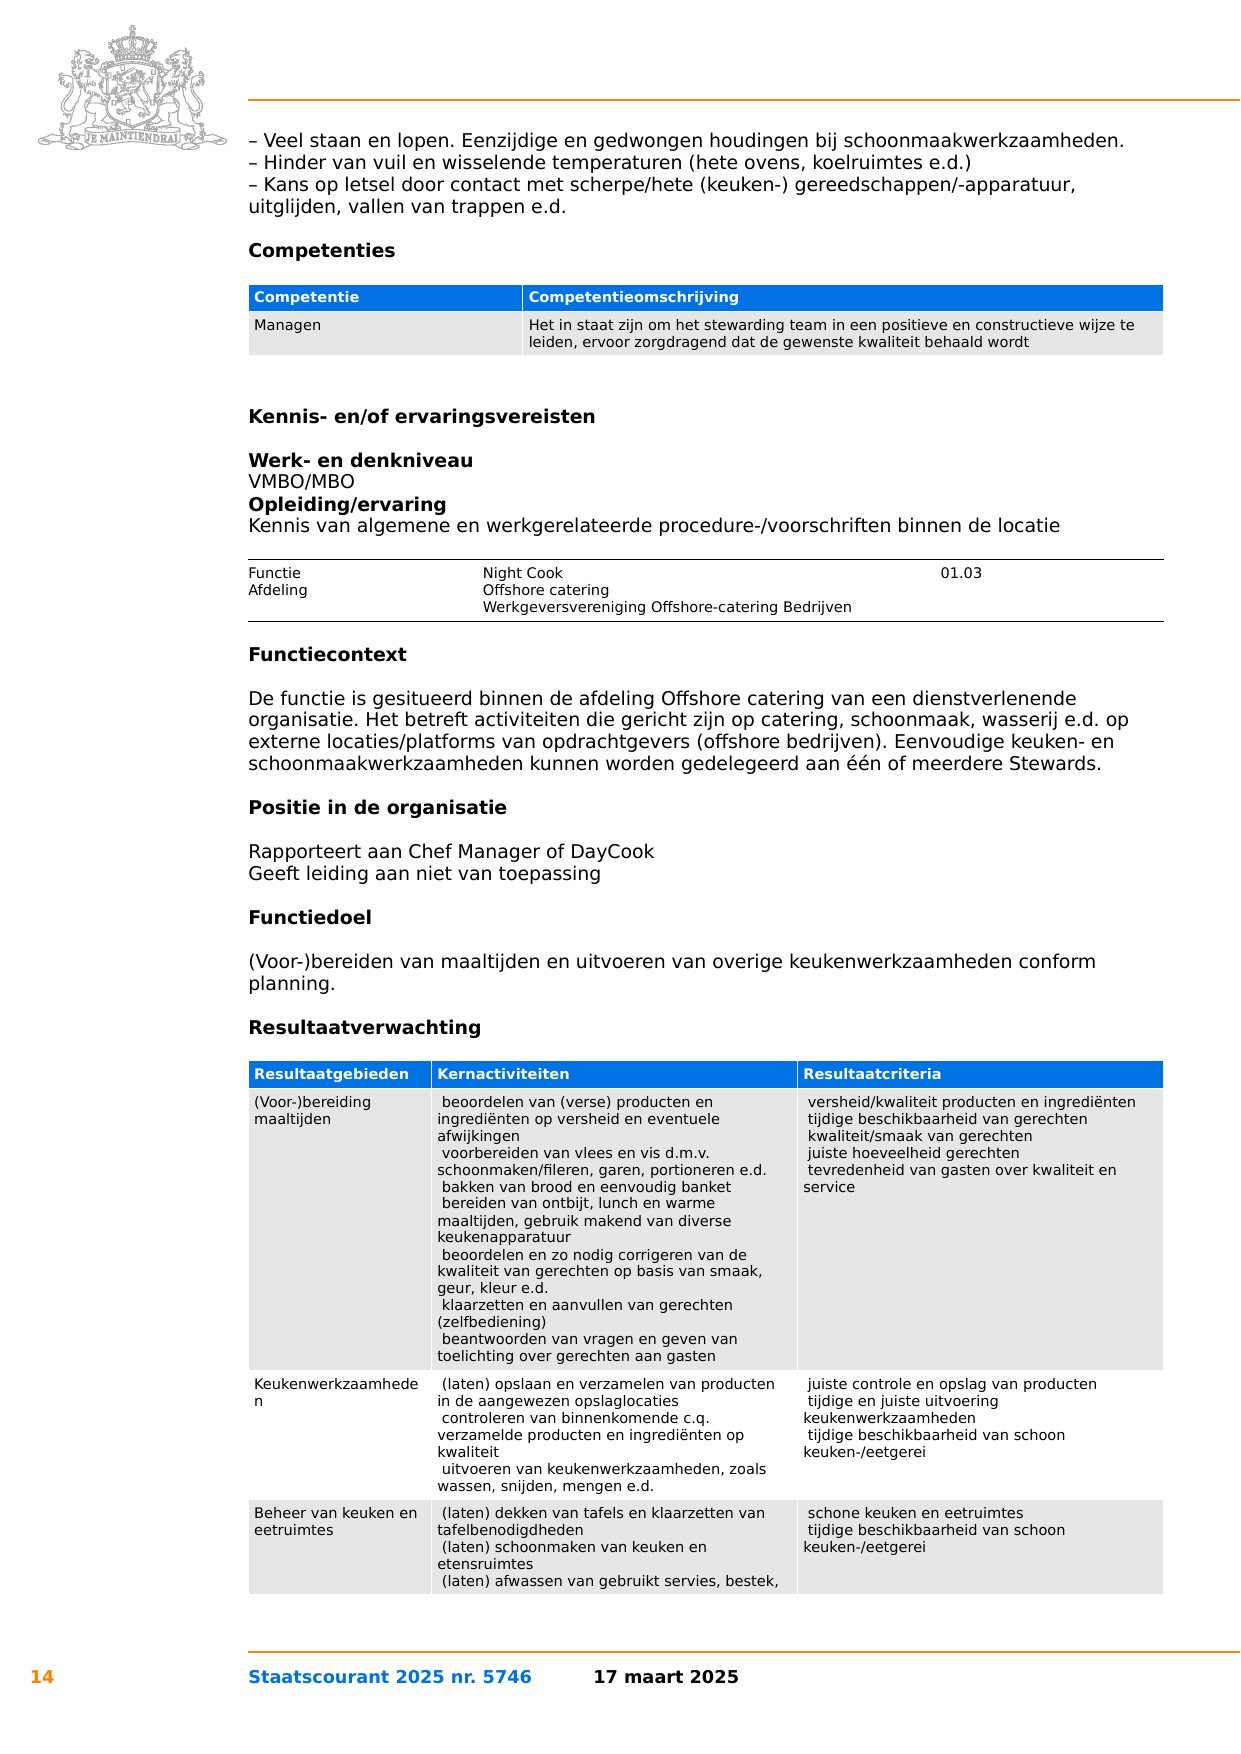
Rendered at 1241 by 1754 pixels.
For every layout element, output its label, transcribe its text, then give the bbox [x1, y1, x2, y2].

table_header Kernactiviteiten [432, 1061, 797, 1088]
subtitle Kennis- en/of ervaringsvereisten [248, 406, 1163, 428]
text Werk- en denkniveau [248, 449, 1163, 471]
picture [38, 25, 227, 150]
text (Voor-)bereiden van maaltijden en uitvoeren van overige keukenwerkzaamheden conform planning. [248, 951, 1163, 995]
subtitle Competenties [248, 240, 1163, 262]
table_cell ­ beoordelen van (verse) producten en ingrediënten op versheid en eventuele afwijkingen ­ voorbereiden van vlees en vis d.m.v. schoonmaken/fileren, garen, portioneren e.d. ­ bakken van brood en eenvoudig banket ­ bereiden van ontbijt, lunch en warme maaltijden, gebruik makend van diverse keukenapparatuur ­ beoordelen en zo nodig corrigeren van de kwaliteit van gerechten op basis van smaak, geur, kleur e.d. ­ klaarzetten en aanvullen van gerechten (zelfbediening) ­ beantwoorden van vragen en geven van toelichting over gerechten aan gasten [432, 1089, 797, 1370]
table_cell ­ schone keuken en eetruimtes ­ tijdige beschikbaarheid van schoon keuken-/eetgerei [798, 1500, 1163, 1594]
table_cell [523, 356, 1163, 383]
table_header Competentieomschrijving [523, 285, 1163, 311]
text De functie is gesitueerd binnen de afdeling Offshore catering van een dienstverlenende organisatie. Het betreft activiteiten die gericht zijn op catering, schoonmaak, wasserij e.d. op externe locaties/platforms van opdrachtgevers (offshore bedrijven). Eenvoudige keuken- en schoonmaakwerkzaamheden kunnen worden gedelegeerd aan één of meerdere Stewards. [248, 687, 1163, 775]
text – Hinder van vuil en wisselende temperaturen (hete ovens, koelruimtes e.d.) [248, 152, 1163, 174]
subtitle Positie in de organisatie [248, 797, 1163, 819]
table_header 01.03 [935, 560, 1163, 621]
text Geeft leiding aan niet van toepassing [248, 863, 1163, 885]
text VMBO/MBO [248, 471, 1163, 493]
subtitle Functiedoel [248, 907, 1163, 929]
text Kennis van algemene en werkgerelateerde procedure-/voorschriften binnen de locatie [248, 515, 1163, 537]
table_header Competentie [249, 285, 522, 311]
text – Veel staan en lopen. Eenzijdige en gedwongen houdingen bij schoonmaakwerkzaamheden. [248, 130, 1163, 152]
table_cell ­ (laten) opslaan en verzamelen van producten in de aangewezen opslaglocaties ­ controleren van binnenkomende c.q. verzamelde producten en ingrediënten op kwaliteit ­ uitvoeren van keukenwerkzaamheden, zoals wassen, snijden, mengen e.d. [432, 1371, 797, 1499]
table_cell ­ versheid/kwaliteit producten en ingrediënten ­ tijdige beschikbaarheid van gerechten ­ kwaliteit/smaak van gerechten ­ juiste hoeveelheid gerechten ­ tevredenheid van gasten over kwaliteit en service [798, 1089, 1163, 1370]
table_header Resultaatgebieden [249, 1061, 431, 1088]
text Opleiding/ervaring [248, 493, 1163, 515]
table_header Resultaatcriteria [798, 1061, 1163, 1088]
table_cell Het in staat zijn om het stewarding team in een positieve en constructieve wijze te leiden, ervoor zorgdragend dat de gewenste kwaliteit behaald wordt [523, 312, 1163, 355]
table_cell ­ juiste controle en opslag van producten ­ tijdige en juiste uitvoering keukenwerkzaamheden ­ tijdige beschikbaarheid van schoon keuken-/eetgerei [798, 1371, 1163, 1499]
table_cell (Voor-)bereiding maaltijden [249, 1089, 431, 1370]
subtitle Resultaatverwachting [248, 1017, 1163, 1038]
subtitle Functiecontext [248, 643, 1163, 666]
table_cell ­ (laten) dekken van tafels en klaarzetten van tafelbenodigdheden ­ (laten) schoonmaken van keuken en etensruimtes ­ (laten) afwassen van gebruikt servies, bestek, [432, 1500, 797, 1594]
text Rapporteert aan Chef Manager of DayCook [248, 841, 1163, 863]
table_header Functie Afdeling [248, 560, 477, 621]
table_header Night Cook Offshore catering Werkgeversvereniging Offshore-catering Bedrijven [477, 560, 934, 621]
table_cell Beheer van keuken en eetruimtes [249, 1500, 431, 1594]
table_cell Keukenwerkzaamheden [249, 1371, 431, 1499]
text – Kans op letsel door contact met scherpe/hete (keuken-) gereedschappen/-apparatuur, uitglijden, vallen van trappen e.d. [248, 174, 1163, 218]
table_cell Managen [249, 312, 522, 355]
table_cell [249, 356, 522, 383]
